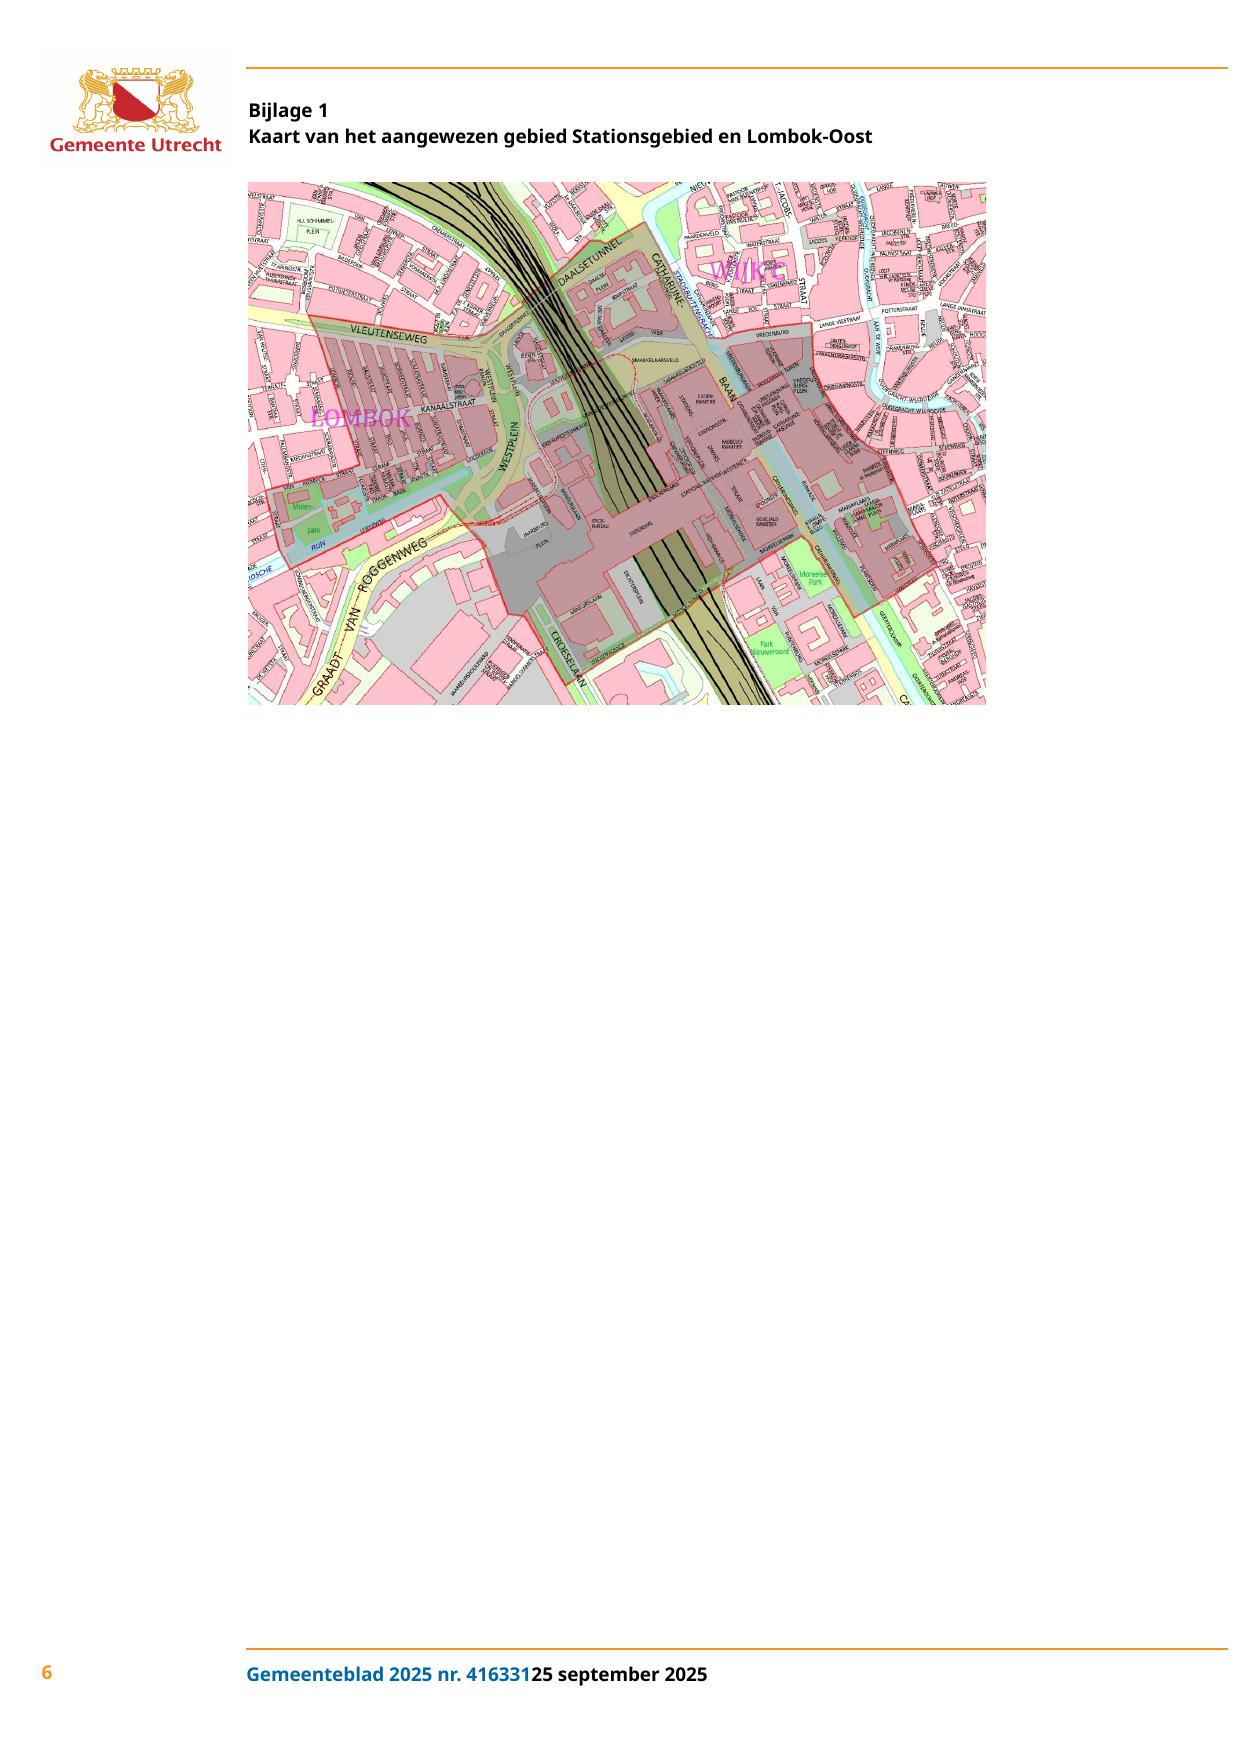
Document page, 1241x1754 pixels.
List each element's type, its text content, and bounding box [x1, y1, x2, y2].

text Bijlage 1 [248, 95, 1152, 123]
picture [41, 47, 231, 172]
text Kaart van het aangewezen gebied Stationsgebied en Lombok-Oost [248, 123, 1152, 149]
picture [248, 182, 987, 705]
